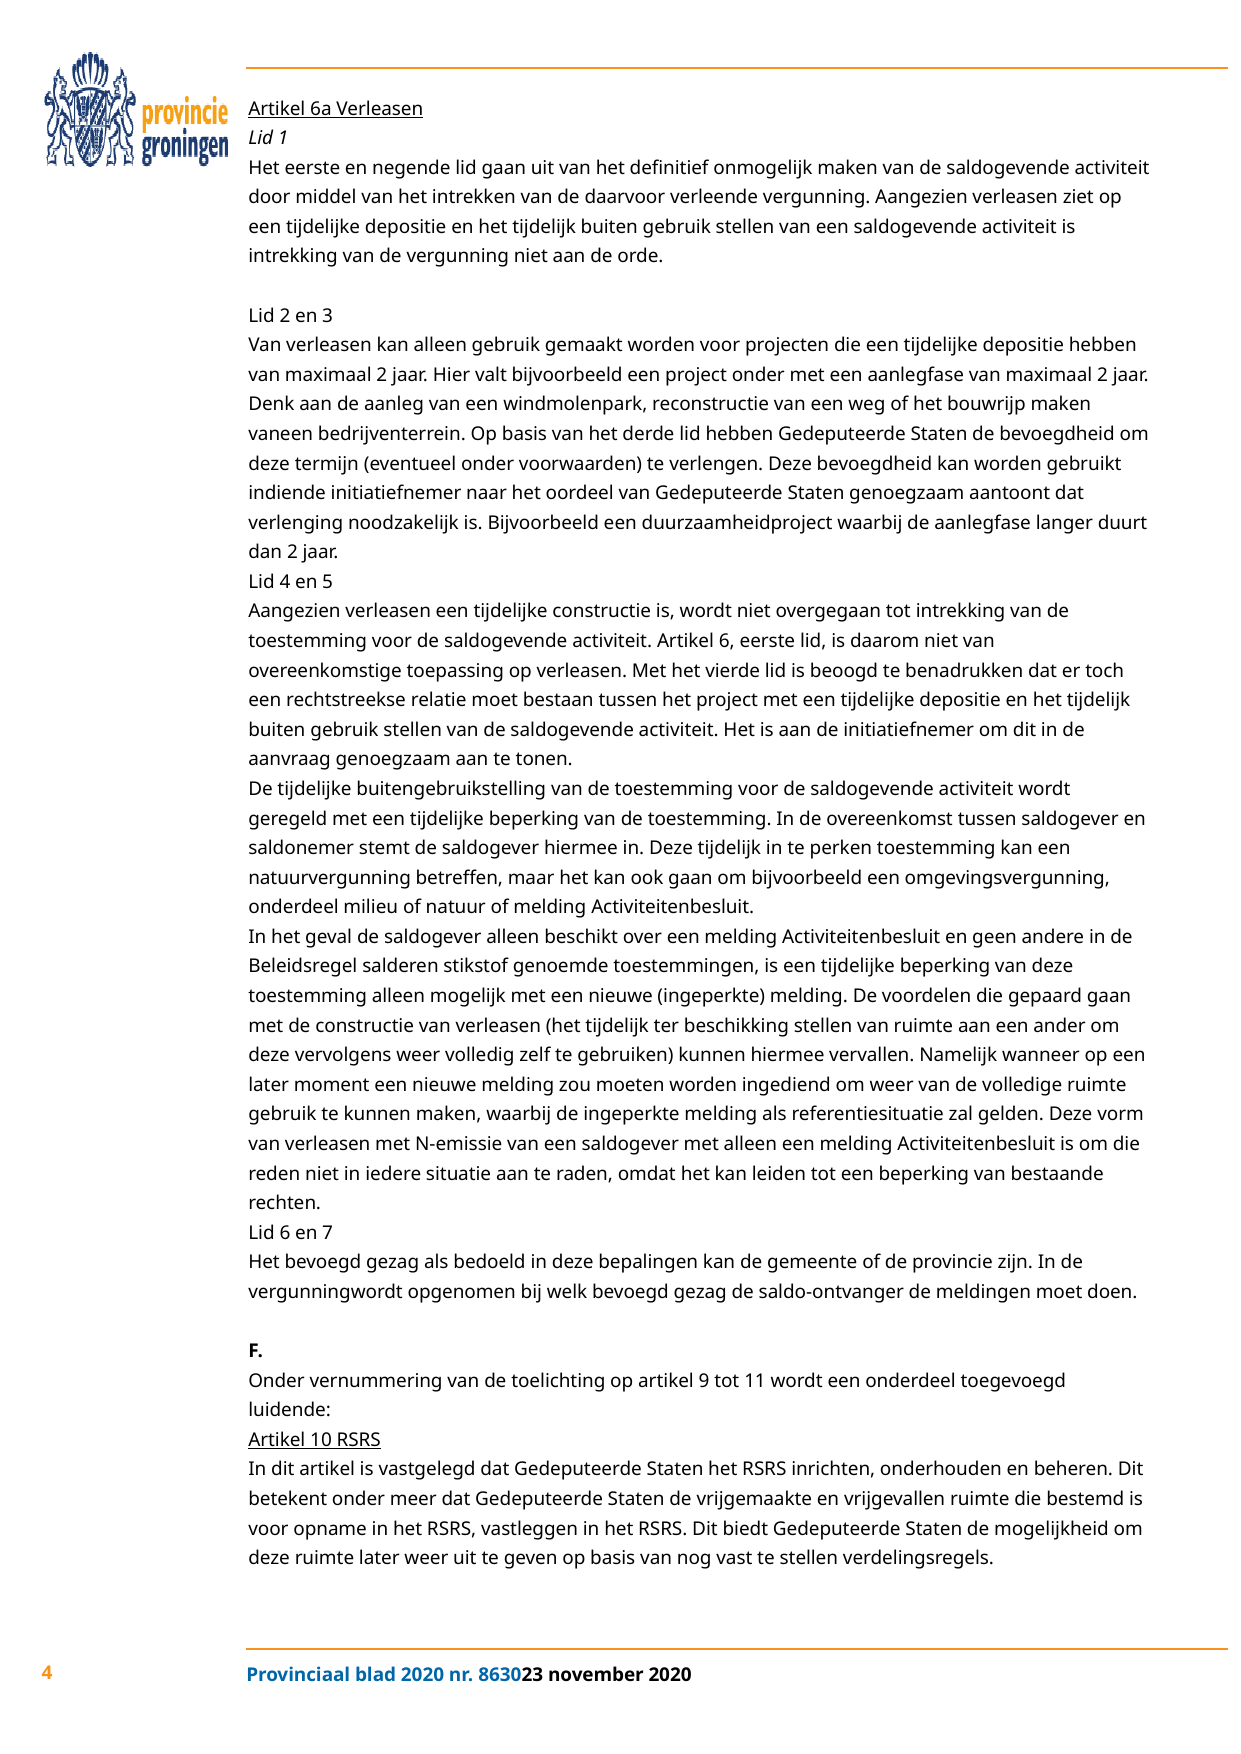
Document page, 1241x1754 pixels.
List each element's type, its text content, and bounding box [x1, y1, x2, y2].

text De tijdelijke buitengebruikstelling van de toestemming voor de saldogevende activiteit wordt geregeld met een tijdelijke beperking van de toestemming. In de overeenkomst tussen saldogever en saldonemer stemt de saldogever hiermee in. Deze tijdelijk in te perken toestemming kan een natuurvergunning betreffen, maar het kan ook gaan om bijvoorbeeld een omgevingsvergunning, onderdeel milieu of natuur of melding Activiteitenbesluit. [248, 775, 1152, 919]
text In het geval de saldogever alleen beschikt over een melding Activiteitenbesluit en geen andere in de Beleidsregel salderen stikstof genoemde toestemmingen, is een tijdelijke beperking van deze toestemming alleen mogelijk met een nieuwe (ingeperkte) melding. De voordelen die gepaard gaan met de constructie van verleasen (het tijdelijk ter beschikking stellen van ruimte aan een ander om deze vervolgens weer volledig zelf te gebruiken) kunnen hiermee vervallen. Namelijk wanneer op een later moment een nieuwe melding zou moeten worden ingediend om weer van de volledige ruimte gebruik te kunnen maken, waarbij de ingeperkte melding als referentiesituatie zal gelden. Deze vorm van verleasen met N-emissie van een saldogever met alleen een melding Activiteitenbesluit is om die reden niet in iedere situatie aan te raden, omdat het kan leiden tot een beperking van bestaande rechten. [248, 923, 1152, 1215]
text Het eerste en negende lid gaan uit van het definitief onmogelijk maken van de saldogevende activiteit door middel van het intrekken van de daarvoor verleende vergunning. Aangezien verleasen ziet op een tijdelijke depositie en het tijdelijk buiten gebruik stellen van een saldogevende activiteit is intrekking van de vergunning niet aan de orde. [248, 154, 1152, 268]
text Het bevoegd gezag als bedoeld in deze bepalingen kan de gemeente of de provincie zijn. In de vergunningwordt opgenomen bij welk bevoegd gezag de saldo-ontvanger de meldingen moet doen. [248, 1248, 1152, 1304]
text Lid 1 [248, 124, 1152, 150]
text Lid 4 en 5 [248, 568, 1152, 594]
text In dit artikel is vastgelegd dat Gedeputeerde Staten het RSRS inrichten, onderhouden en beheren. Dit betekent onder meer dat Gedeputeerde Staten de vrijgemaakte en vrijgevallen ruimte die bestemd is voor opname in het RSRS, vastleggen in het RSRS. Dit biedt Gedeputeerde Staten de mogelijkheid om deze ruimte later weer uit te geven op basis van nog vast te stellen verdelingsregels. [248, 1456, 1152, 1570]
text Artikel 10 RSRS [248, 1426, 1152, 1452]
text Van verleasen kan alleen gebruik gemaakt worden voor projecten die een tijdelijke depositie hebben van maximaal 2 jaar. Hier valt bijvoorbeeld een project onder met een aanlegfase van maximaal 2 jaar. Denk aan de aanleg van een windmolenpark, reconstructie van een weg of het bouwrijp maken vaneen bedrijventerrein. Op basis van het derde lid hebben Gedeputeerde Staten de bevoegdheid om deze termijn (eventueel onder voorwaarden) te verlengen. Deze bevoegdheid kan worden gebruikt indiende initiatiefnemer naar het oordeel van Gedeputeerde Staten genoegzaam aantoont dat verlenging noodzakelijk is. Bijvoorbeeld een duurzaamheidproject waarbij de aanlegfase langer duurt dan 2 jaar. [248, 331, 1152, 564]
picture [41, 47, 231, 172]
text Aangezien verleasen een tijdelijke constructie is, wordt niet overgegaan tot intrekking van de toestemming voor de saldogevende activiteit. Artikel 6, eerste lid, is daarom niet van overeenkomstige toepassing op verleasen. Met het vierde lid is beoogd te benadrukken dat er toch een rechtstreekse relatie moet bestaan tussen het project met een tijdelijke depositie en het tijdelijk buiten gebruik stellen van de saldogevende activiteit. Het is aan de initiatiefnemer om dit in de aanvraag genoegzaam aan te tonen. [248, 598, 1152, 771]
text Lid 6 en 7 [248, 1219, 1152, 1245]
text Artikel 6a Verleasen [248, 95, 1152, 121]
text F. [248, 1337, 1152, 1363]
text Lid 2 en 3 [248, 302, 1152, 328]
text Onder vernummering van de toelichting op artikel 9 tot 11 wordt een onderdeel toegevoegd luidende: [248, 1367, 1152, 1422]
